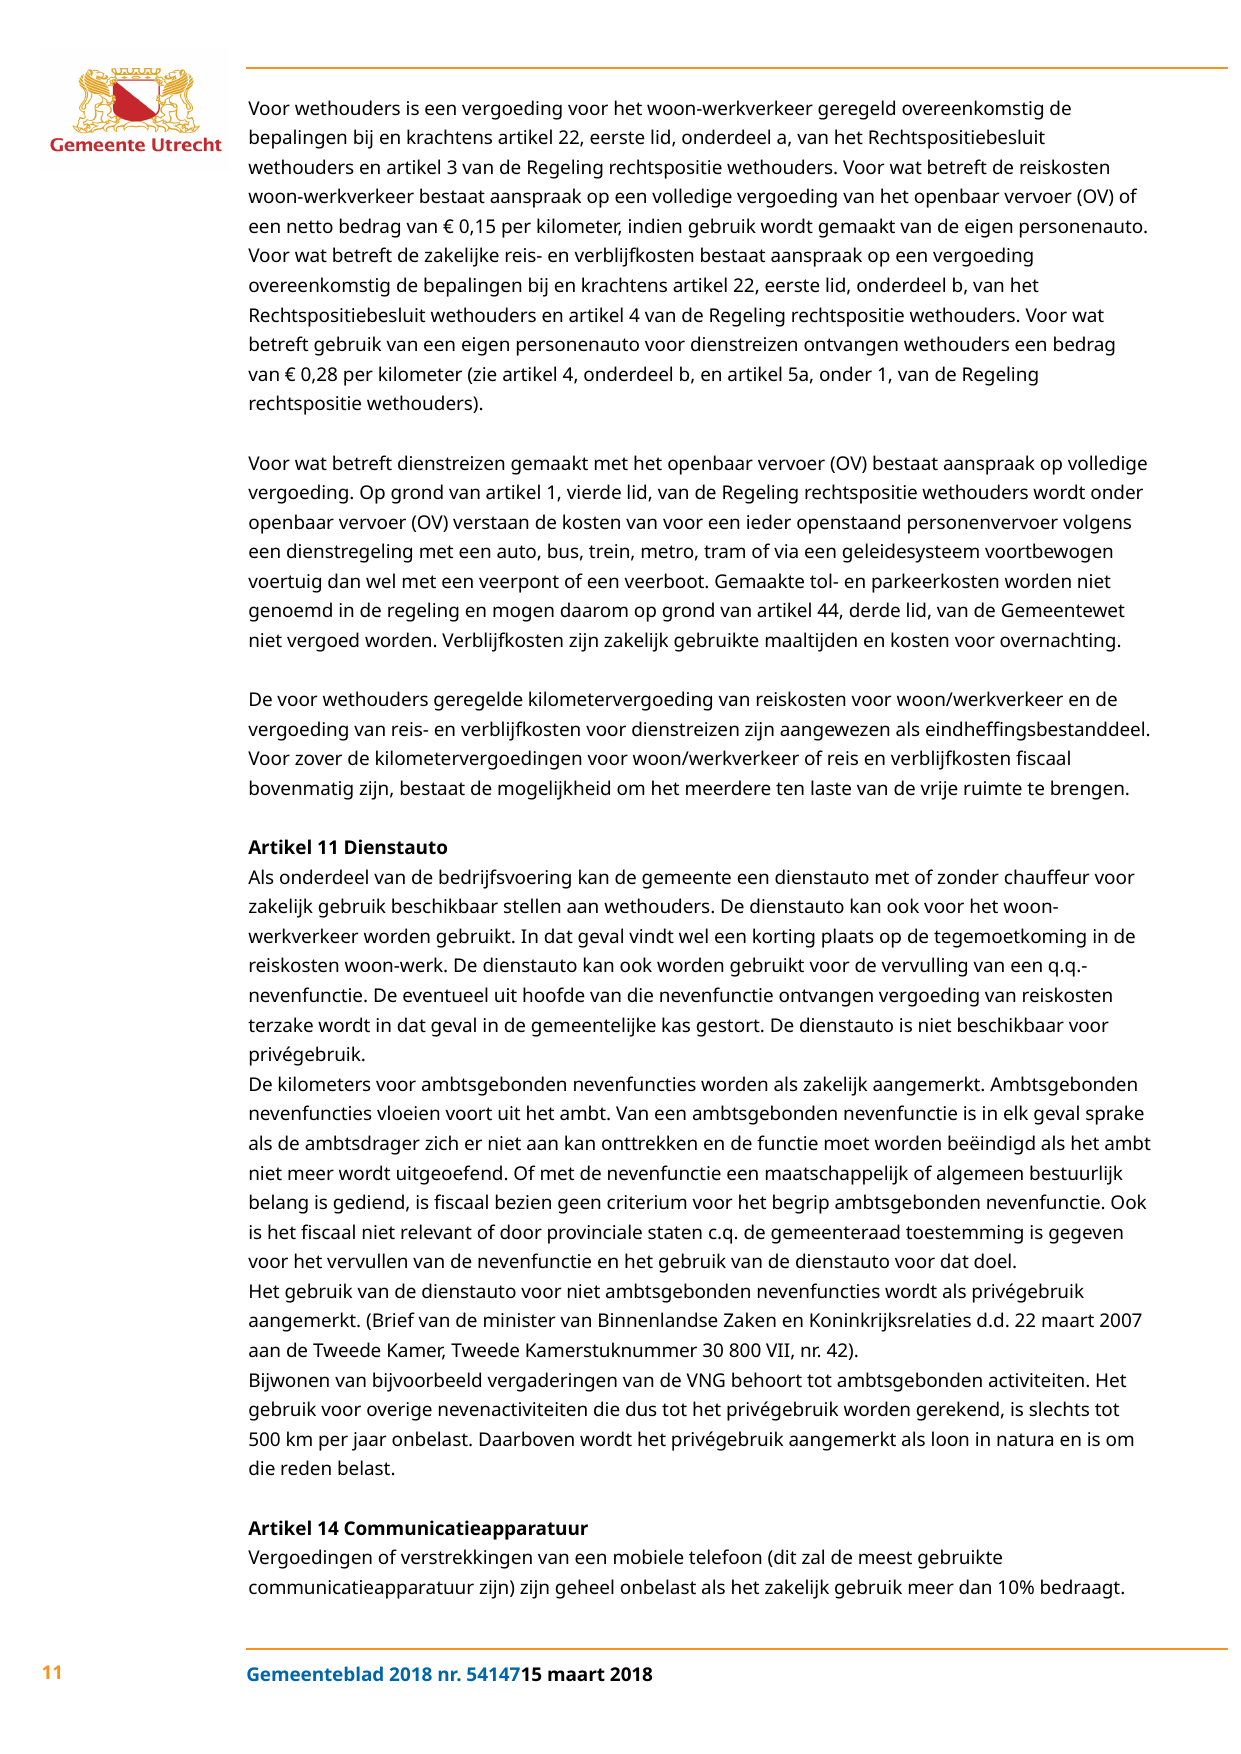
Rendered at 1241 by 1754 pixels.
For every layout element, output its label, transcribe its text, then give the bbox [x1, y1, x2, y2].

text Artikel 11 Dienstauto [248, 834, 1152, 860]
text De voor wethouders geregelde kilometervergoeding van reiskosten voor woon/werkverkeer en de vergoeding van reis- en verblijfkosten voor dienstreizen zijn aangewezen als eindheffingsbestanddeel. Voor zover de kilometervergoedingen voor woon/werkverkeer of reis en verblijfkosten fiscaal bovenmatig zijn, bestaat de mogelijkheid om het meerdere ten laste van de vrije ruimte te brengen. [248, 686, 1152, 801]
text De kilometers voor ambtsgebonden nevenfuncties worden als zakelijk aangemerkt. Ambtsgebonden nevenfuncties vloeien voort uit het ambt. Van een ambtsgebonden nevenfunctie is in elk geval sprake als de ambtsdrager zich er niet aan kan onttrekken en de functie moet worden beëindigd als het ambt niet meer wordt uitgeoefend. Of met de nevenfunctie een maatschappelijk of algemeen bestuurlijk belang is gediend, is fiscaal bezien geen criterium voor het begrip ambtsgebonden nevenfunctie. Ook is het fiscaal niet relevant of door provinciale staten c.q. de gemeenteraad toestemming is gegeven voor het vervullen van de nevenfunctie en het gebruik van de dienstauto voor dat doel. [248, 1071, 1152, 1274]
text Voor wethouders is een vergoeding voor het woon-werkverkeer geregeld overeenkomstig de bepalingen bij en krachtens artikel 22, eerste lid, onderdeel a, van het Rechtspositiebesluit wethouders en artikel 3 van de Regeling rechtspositie wethouders. Voor wat betreft de reiskosten woon-werkverkeer bestaat aanspraak op een volledige vergoeding van het openbaar vervoer (OV) of een netto bedrag van € 0,15 per kilometer, indien gebruik wordt gemaakt van de eigen personenauto. [248, 95, 1152, 239]
picture [41, 47, 231, 172]
text Voor wat betreft de zakelijke reis- en verblijfkosten bestaat aanspraak op een vergoeding overeenkomstig de bepalingen bij en krachtens artikel 22, eerste lid, onderdeel b, van het Rechtspositiebesluit wethouders en artikel 4 van de Regeling rechtspositie wethouders. Voor wat betreft gebruik van een eigen personenauto voor dienstreizen ontvangen wethouders een bedrag van € 0,28 per kilometer (zie artikel 4, onderdeel b, en artikel 5a, onder 1, van de Regeling rechtspositie wethouders). [248, 243, 1152, 416]
text Voor wat betreft dienstreizen gemaakt met het openbaar vervoer (OV) bestaat aanspraak op volledige vergoeding. Op grond van artikel 1, vierde lid, van de Regeling rechtspositie wethouders wordt onder openbaar vervoer (OV) verstaan de kosten van voor een ieder openstaand personenvervoer volgens een dienstregeling met een auto, bus, trein, metro, tram of via een geleidesysteem voortbewogen voertuig dan wel met een veerpont of een veerboot. Gemaakte tol- en parkeerkosten worden niet genoemd in de regeling en mogen daarom op grond van artikel 44, derde lid, van de Gemeentewet niet vergoed worden. Verblijfkosten zijn zakelijk gebruikte maaltijden en kosten voor overnachting. [248, 450, 1152, 653]
text Vergoedingen of verstrekkingen van een mobiele telefoon (dit zal de meest gebruikte communicatieapparatuur zijn) zijn geheel onbelast als het zakelijk gebruik meer dan 10% bedraagt. [248, 1544, 1152, 1600]
text Bijwonen van bijvoorbeeld vergaderingen van de VNG behoort tot ambtsgebonden activiteiten. Het gebruik voor overige nevenactiviteiten die dus tot het privégebruik worden gerekend, is slechts tot 500 km per jaar onbelast. Daarboven wordt het privégebruik aangemerkt als loon in natura en is om die reden belast. [248, 1367, 1152, 1481]
text Artikel 14 Communicatieapparatuur [248, 1515, 1152, 1541]
text Als onderdeel van de bedrijfsvoering kan de gemeente een dienstauto met of zonder chauffeur voor zakelijk gebruik beschikbaar stellen aan wethouders. De dienstauto kan ook voor het woon-werkverkeer worden gebruikt. In dat geval vindt wel een korting plaats op de tegemoetkoming in de reiskosten woon-werk. De dienstauto kan ook worden gebruikt voor de vervulling van een q.q.-nevenfunctie. De eventueel uit hoofde van die nevenfunctie ontvangen vergoeding van reiskosten terzake wordt in dat geval in de gemeentelijke kas gestort. De dienstauto is niet beschikbaar voor privégebruik. [248, 864, 1152, 1067]
text Het gebruik van de dienstauto voor niet ambtsgebonden nevenfuncties wordt als privégebruik aangemerkt. (Brief van de minister van Binnenlandse Zaken en Koninkrijksrelaties d.d. 22 maart 2007 aan de Tweede Kamer, Tweede Kamerstuknummer 30 800 VII, nr. 42). [248, 1278, 1152, 1363]
